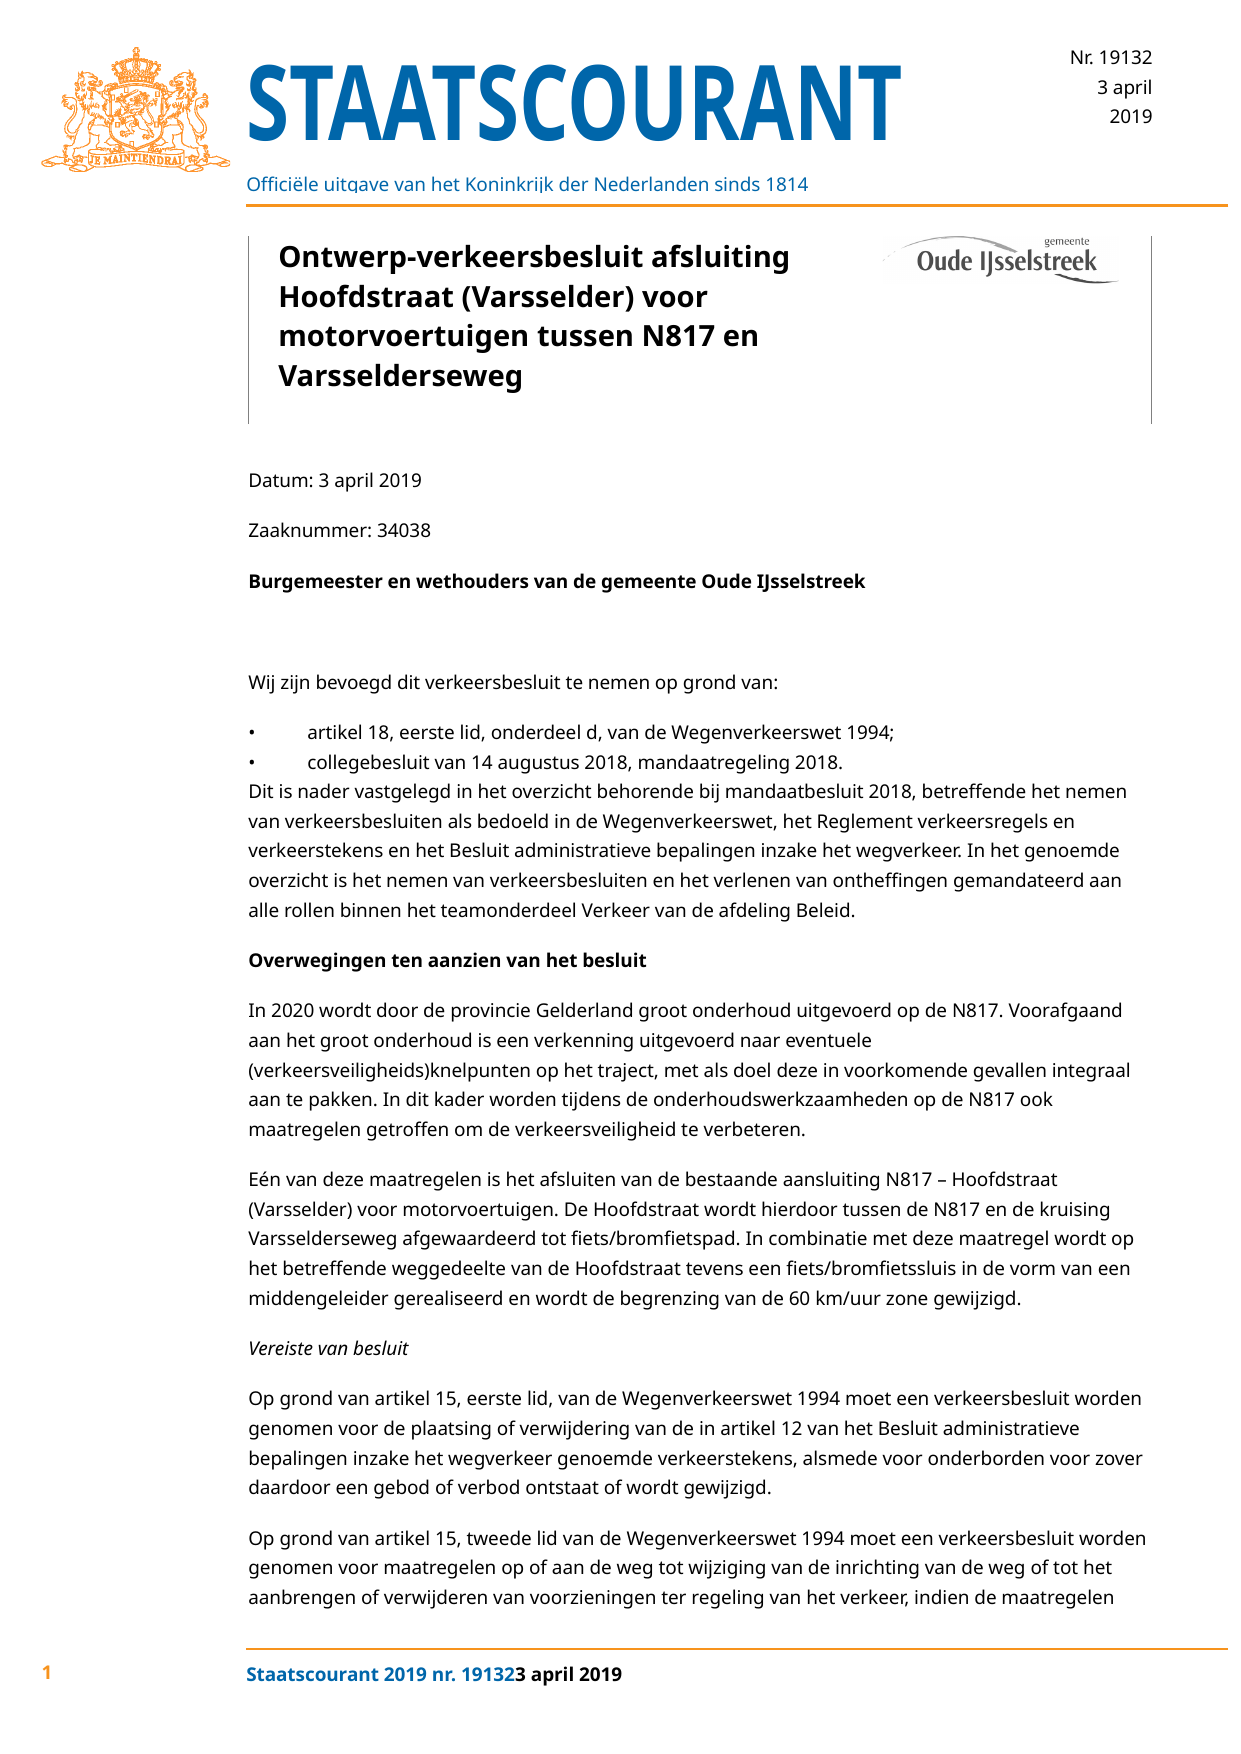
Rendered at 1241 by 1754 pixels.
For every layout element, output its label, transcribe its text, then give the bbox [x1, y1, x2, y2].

text Burgemeester en wethouders van de gemeente Oude IJsselstreek [248, 568, 1152, 594]
table_header [850, 236, 1151, 424]
text Wij zijn bevoegd dit verkeersbesluit te nemen op grond van: [248, 669, 1152, 695]
list collegebesluit van 14 augustus 2018, mandaatregeling 2018. [248, 749, 1152, 775]
text Zaaknummer: 34038 [248, 518, 1152, 543]
text Datum: 3 april 2019 [248, 467, 1152, 493]
text Overwegingen ten aanzien van het besluit [248, 947, 1152, 973]
text Op grond van artikel 15, tweede lid van de Wegenverkeerswet 1994 moet een verkeersbesluit worden genomen voor maatregelen op of aan de weg tot wijziging van de inrichting van de weg of tot het aanbrengen of verwijderen van voorzieningen ter regeling van het verkeer, indien de maatregelen [248, 1525, 1152, 1610]
text In 2020 wordt door de provincie Gelderland groot onderhoud uitgevoerd op de N817. Voorafgaand aan het groot onderhoud is een verkenning uitgevoerd naar eventuele (verkeersveiligheids)knelpunten op het traject, met als doel deze in voorkomende gevallen integraal aan te pakken. In dit kader worden tijdens de onderhoudswerkzaamheden op de N817 ook maatregelen getroffen om de verkeersveiligheid te verbeteren. [248, 998, 1152, 1142]
text Dit is nader vastgelegd in het overzicht behorende bij mandaatbesluit 2018, betreffende het nemen van verkeersbesluiten als bedoeld in de Wegenverkeerswet, het Reglement verkeersregels en verkeerstekens en het Besluit administratieve bepalingen inzake het wegverkeer. In het genoemde overzicht is het nemen van verkeersbesluiten en het verlenen van ontheffingen gemandateerd aan alle rollen binnen het teamonderdeel Verkeer van de afdeling Beleid. [248, 778, 1152, 923]
picture [41, 47, 231, 172]
picture [882, 236, 1119, 284]
text Vereiste van besluit [248, 1335, 1152, 1361]
text Op grond van artikel 15, eerste lid, van de Wegenverkeerswet 1994 moet een verkeersbesluit worden genomen voor de plaatsing of verwijdering van de in artikel 12 van het Besluit administratieve bepalingen inzake het wegverkeer genoemde verkeerstekens, alsmede voor onderborden voor zover daardoor een gebod of verbod ontstaat of wordt gewijzigd. [248, 1386, 1152, 1500]
table_header Ontwerp-verkeersbesluit afsluiting Hoofdstraat (Varsselder) voor motorvoertuigen tussen N817 en Varsselderseweg [249, 236, 850, 424]
list artikel 18, eerste lid, onderdeel d, van de Wegenverkeerswet 1994; [248, 719, 1152, 745]
text Eén van deze maatregelen is het afsluiten van de bestaande aansluiting N817 – Hoofdstraat (Varsselder) voor motorvoertuigen. De Hoofdstraat wordt hierdoor tussen de N817 en de kruising Varsselderseweg afgewaardeerd tot fiets/bromfietspad. In combinatie met deze maatregel wordt op het betreffende weggedeelte van de Hoofdstraat tevens een fiets/bromfietssluis in de vorm van een middengeleider gerealiseerd en wordt de begrenzing van de 60 km/uur zone gewijzigd. [248, 1166, 1152, 1311]
